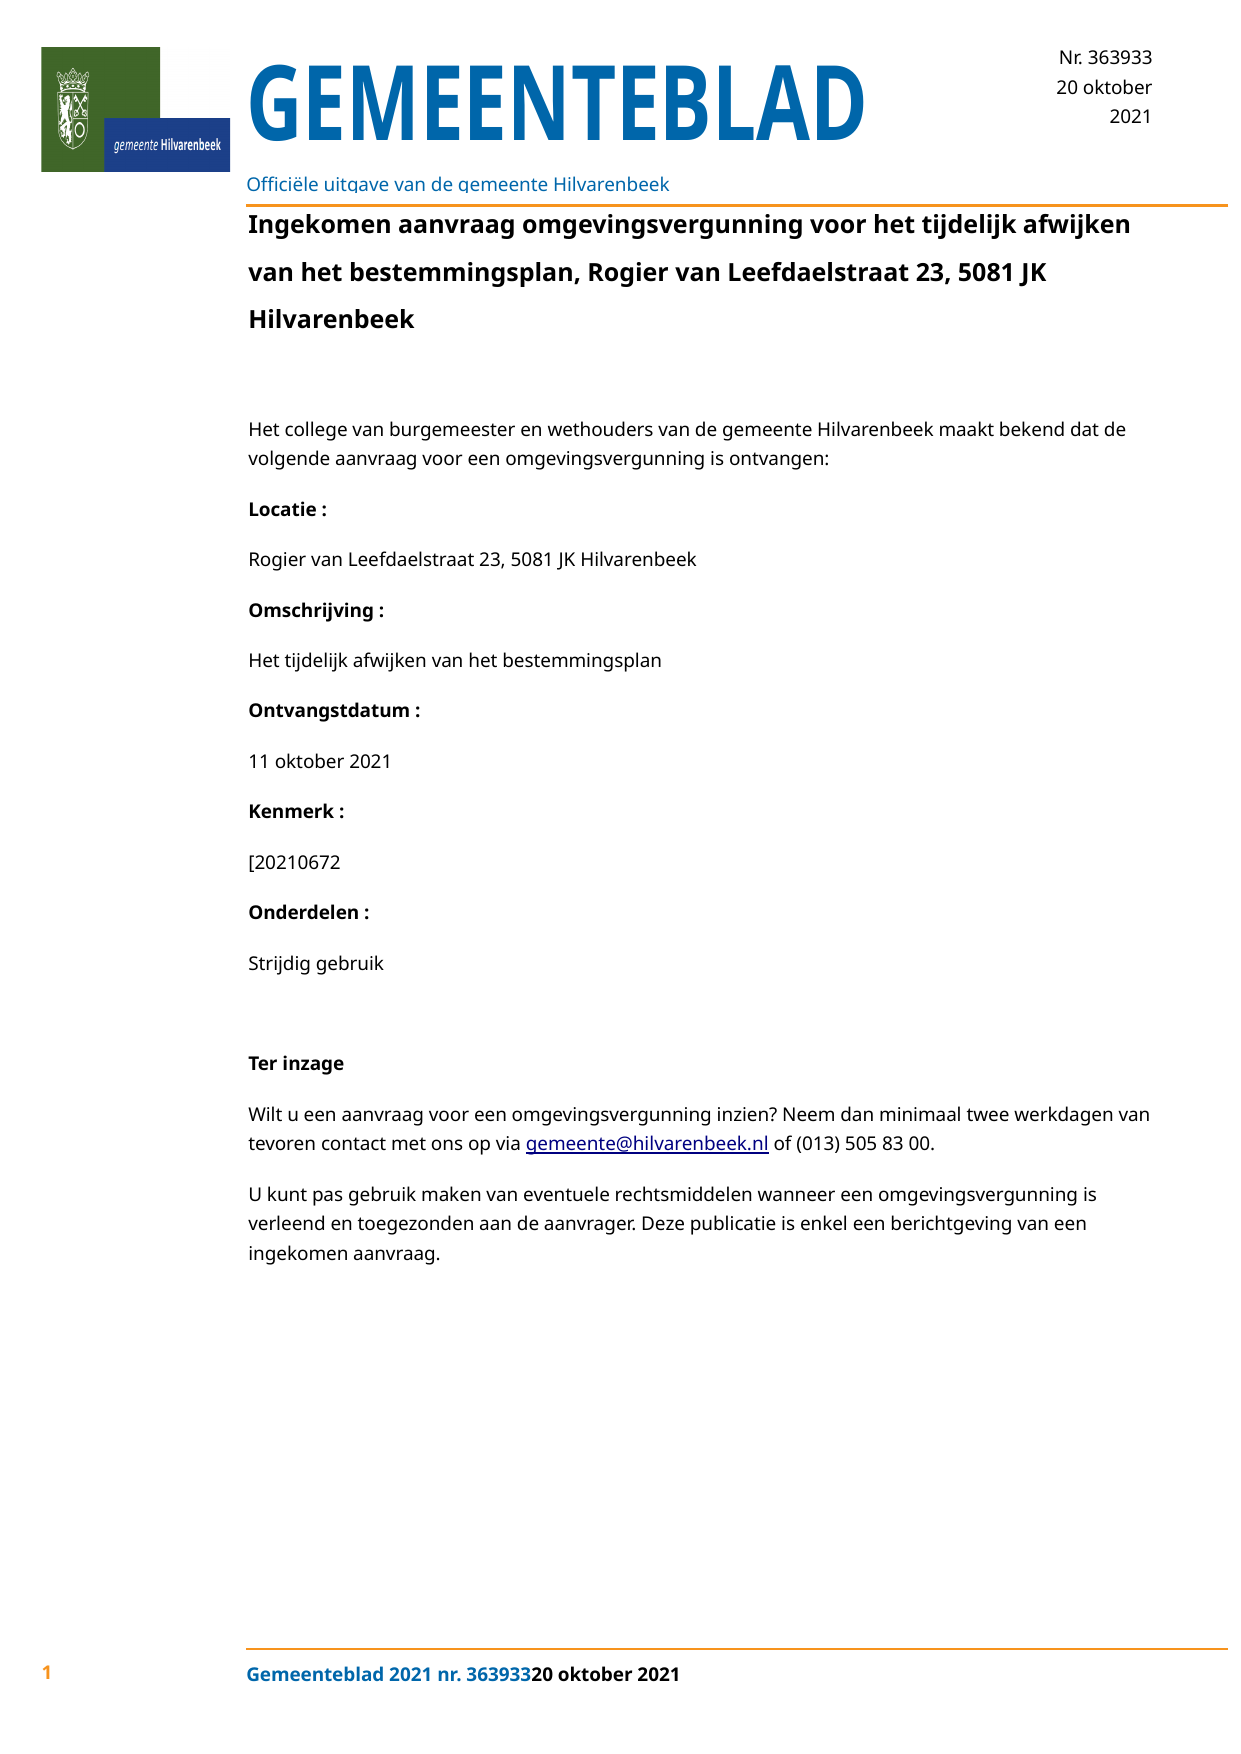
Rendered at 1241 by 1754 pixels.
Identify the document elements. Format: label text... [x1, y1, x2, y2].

text 11 oktober 2021 [248, 748, 1152, 774]
text Het tijdelijk afwijken van het bestemmingsplan [248, 647, 1152, 673]
picture [41, 47, 231, 172]
text U kunt pas gebruik maken van eventuele rechtsmiddelen wanneer een omgevingsvergunning is verleend en toegezonden aan de aanvrager. Deze publicatie is enkel een berichtgeving van een ingekomen aanvraag. [248, 1181, 1152, 1266]
text Locatie : [248, 496, 1152, 522]
text Rogier van Leefdaelstraat 23, 5081 JK Hilvarenbeek [248, 546, 1152, 572]
text Omschrijving : [248, 597, 1152, 622]
text Kenmerk : [248, 798, 1152, 824]
text Ter inzage [248, 1051, 1152, 1076]
text Onderdelen : [248, 899, 1152, 925]
text Ontvangstdatum : [248, 698, 1152, 723]
text Ingekomen aanvraag omgevingsvergunning voor het tijdelijk afwijken van het bestemmingsplan, Rogier van Leefdaelstraat 23, 5081 JK Hilvarenbeek [248, 207, 1152, 336]
text Strijdig gebruik [248, 950, 1152, 975]
text Het college van burgemeester en wethouders van de gemeente Hilvarenbeek maakt bekend dat de volgende aanvraag voor een omgevingsvergunning is ontvangen: [248, 416, 1152, 471]
text Wilt u een aanvraag voor een omgevingsvergunning inzien? Neem dan minimaal twee werkdagen van tevoren contact met ons op via gemeente@hilvarenbeek.nl of (013) 505 83 00. [248, 1101, 1152, 1156]
text [20210672 [248, 849, 1152, 874]
